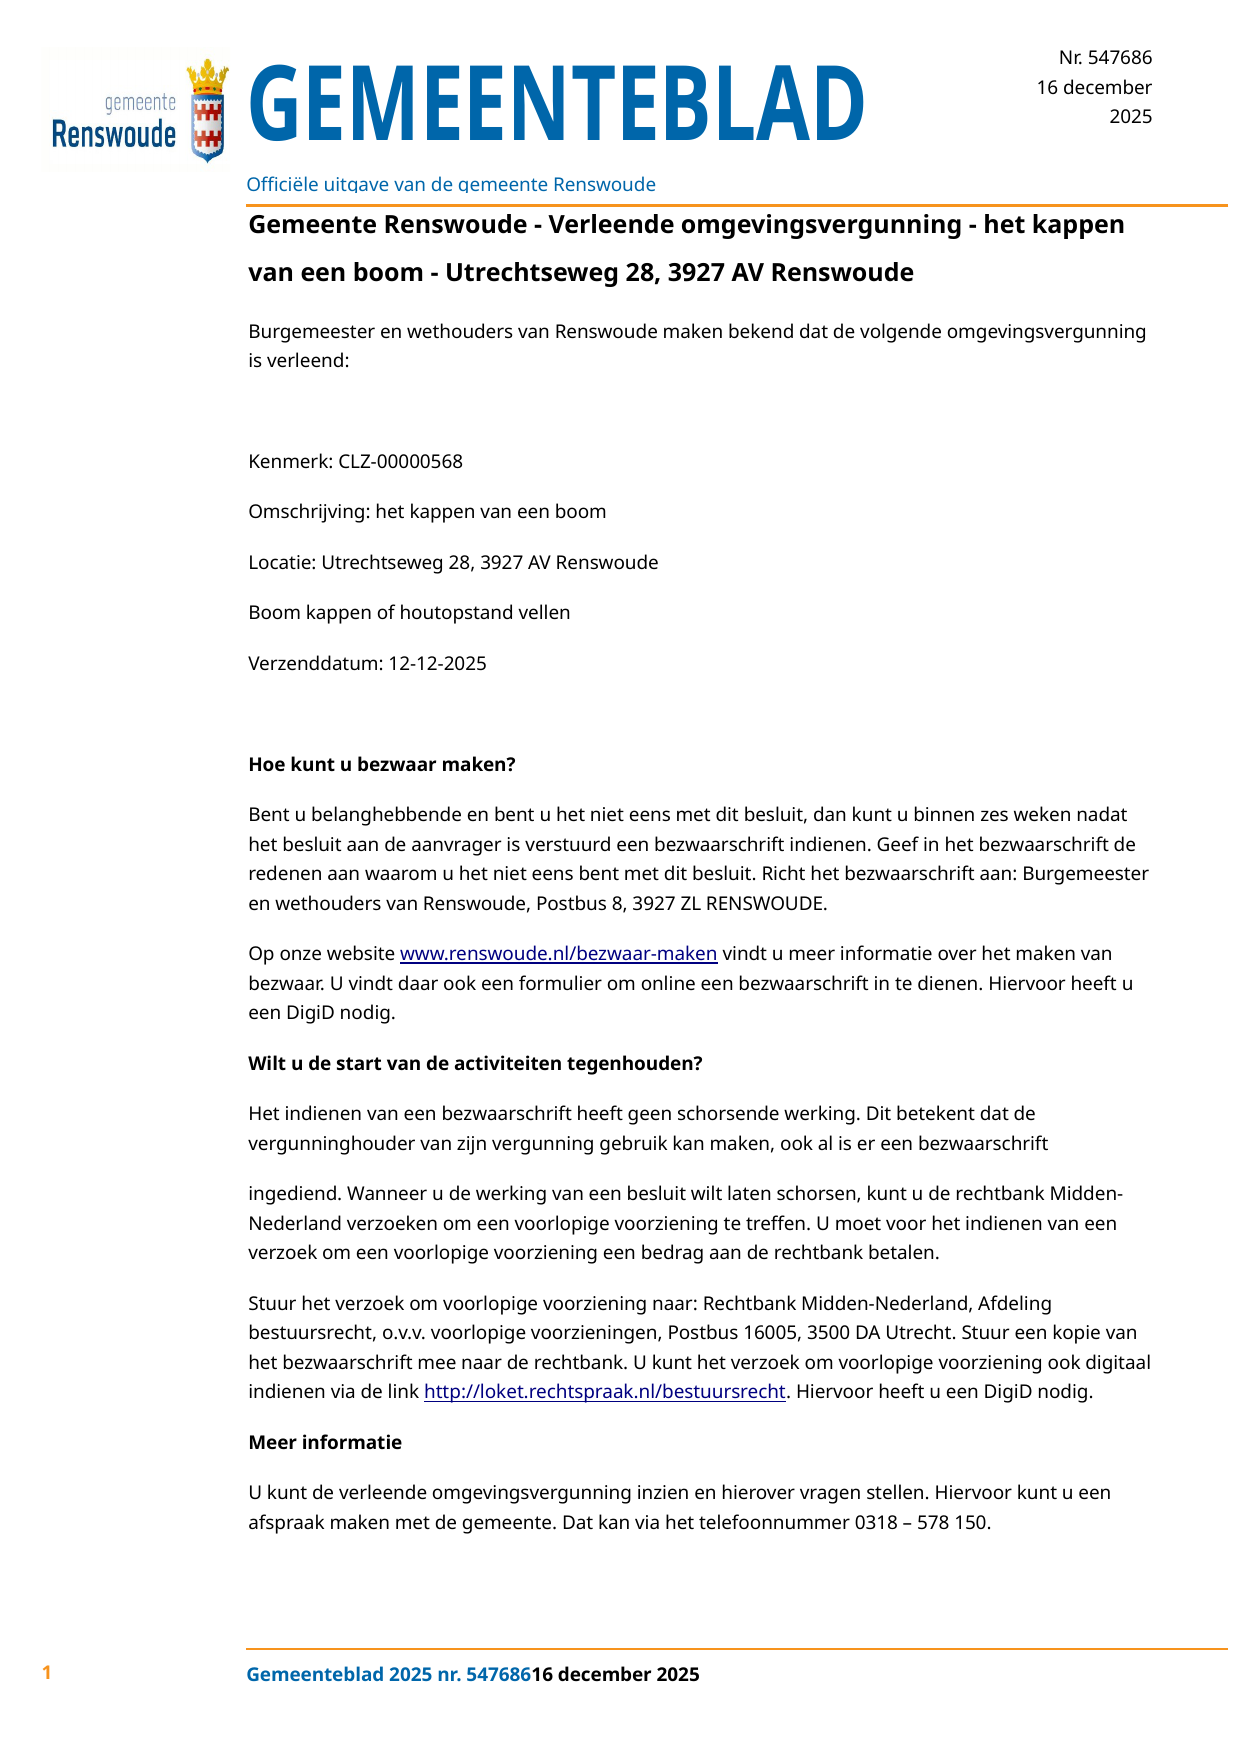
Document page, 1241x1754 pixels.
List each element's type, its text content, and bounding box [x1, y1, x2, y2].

text U kunt de verleende omgevingsvergunning inzien en hierover vragen stellen. Hiervoor kunt u een afspraak maken met de gemeente. Dat kan via het telefoonnummer 0318 – 578 150. [248, 1479, 1152, 1535]
text Locatie: Utrechtseweg 28, 3927 AV Renswoude [248, 549, 1152, 575]
text Omschrijving: het kappen van een boom [248, 499, 1152, 524]
text Meer informatie [248, 1429, 1152, 1455]
text Stuur het verzoek om voorlopige voorziening naar: Rechtbank Midden-Nederland, Afdeling bestuursrecht, o.v.v. voorlopige voorzieningen, Postbus 16005, 3500 DA Utrecht. Stuur een kopie van het bezwaarschrift mee naar de rechtbank. U kunt het verzoek om voorlopige voorziening ook digitaal indienen via de link http://loket.rechtspraak.nl/bestuursrecht. Hiervoor heeft u een DigiD nodig. [248, 1290, 1152, 1404]
text Boom kappen of houtopstand vellen [248, 599, 1152, 625]
text Wilt u de start van de activiteiten tegenhouden? [248, 1050, 1152, 1076]
picture [41, 47, 231, 172]
text Hoe kunt u bezwaar maken? [248, 751, 1152, 777]
text Burgemeester en wethouders van Renswoude maken bekend dat de volgende omgevingsvergunning is verleend: [248, 318, 1152, 373]
text Verzenddatum: 12-12-2025 [248, 650, 1152, 676]
text ingediend. Wanneer u de werking van een besluit wilt laten schorsen, kunt u de rechtbank Midden-Nederland verzoeken om een voorlopige voorziening te treffen. U moet voor het indienen van een verzoek om een voorlopige voorziening een bedrag aan de rechtbank betalen. [248, 1180, 1152, 1265]
text Op onze website www.renswoude.nl/bezwaar-maken vindt u meer informatie over het maken van bezwaar. U vindt daar ook een formulier om online een bezwaarschrift in te dienen. Hiervoor heeft u een DigiD nodig. [248, 940, 1152, 1025]
text Gemeente Renswoude - Verleende omgevingsvergunning - het kappen van een boom - Utrechtseweg 28, 3927 AV Renswoude [248, 207, 1152, 288]
text Kenmerk: CLZ-00000568 [248, 448, 1152, 474]
text Het indienen van een bezwaarschrift heeft geen schorsende werking. Dit betekent dat de vergunninghouder van zijn vergunning gebruik kan maken, ook al is er een bezwaarschrift [248, 1100, 1152, 1156]
text Bent u belanghebbende en bent u het niet eens met dit besluit, dan kunt u binnen zes weken nadat het besluit aan de aanvrager is verstuurd een bezwaarschrift indienen. Geef in het bezwaarschrift de redenen aan waarom u het niet eens bent met dit besluit. Richt het bezwaarschrift aan: Burgemeester en wethouders van Renswoude, Postbus 8, 3927 ZL RENSWOUDE. [248, 801, 1152, 916]
